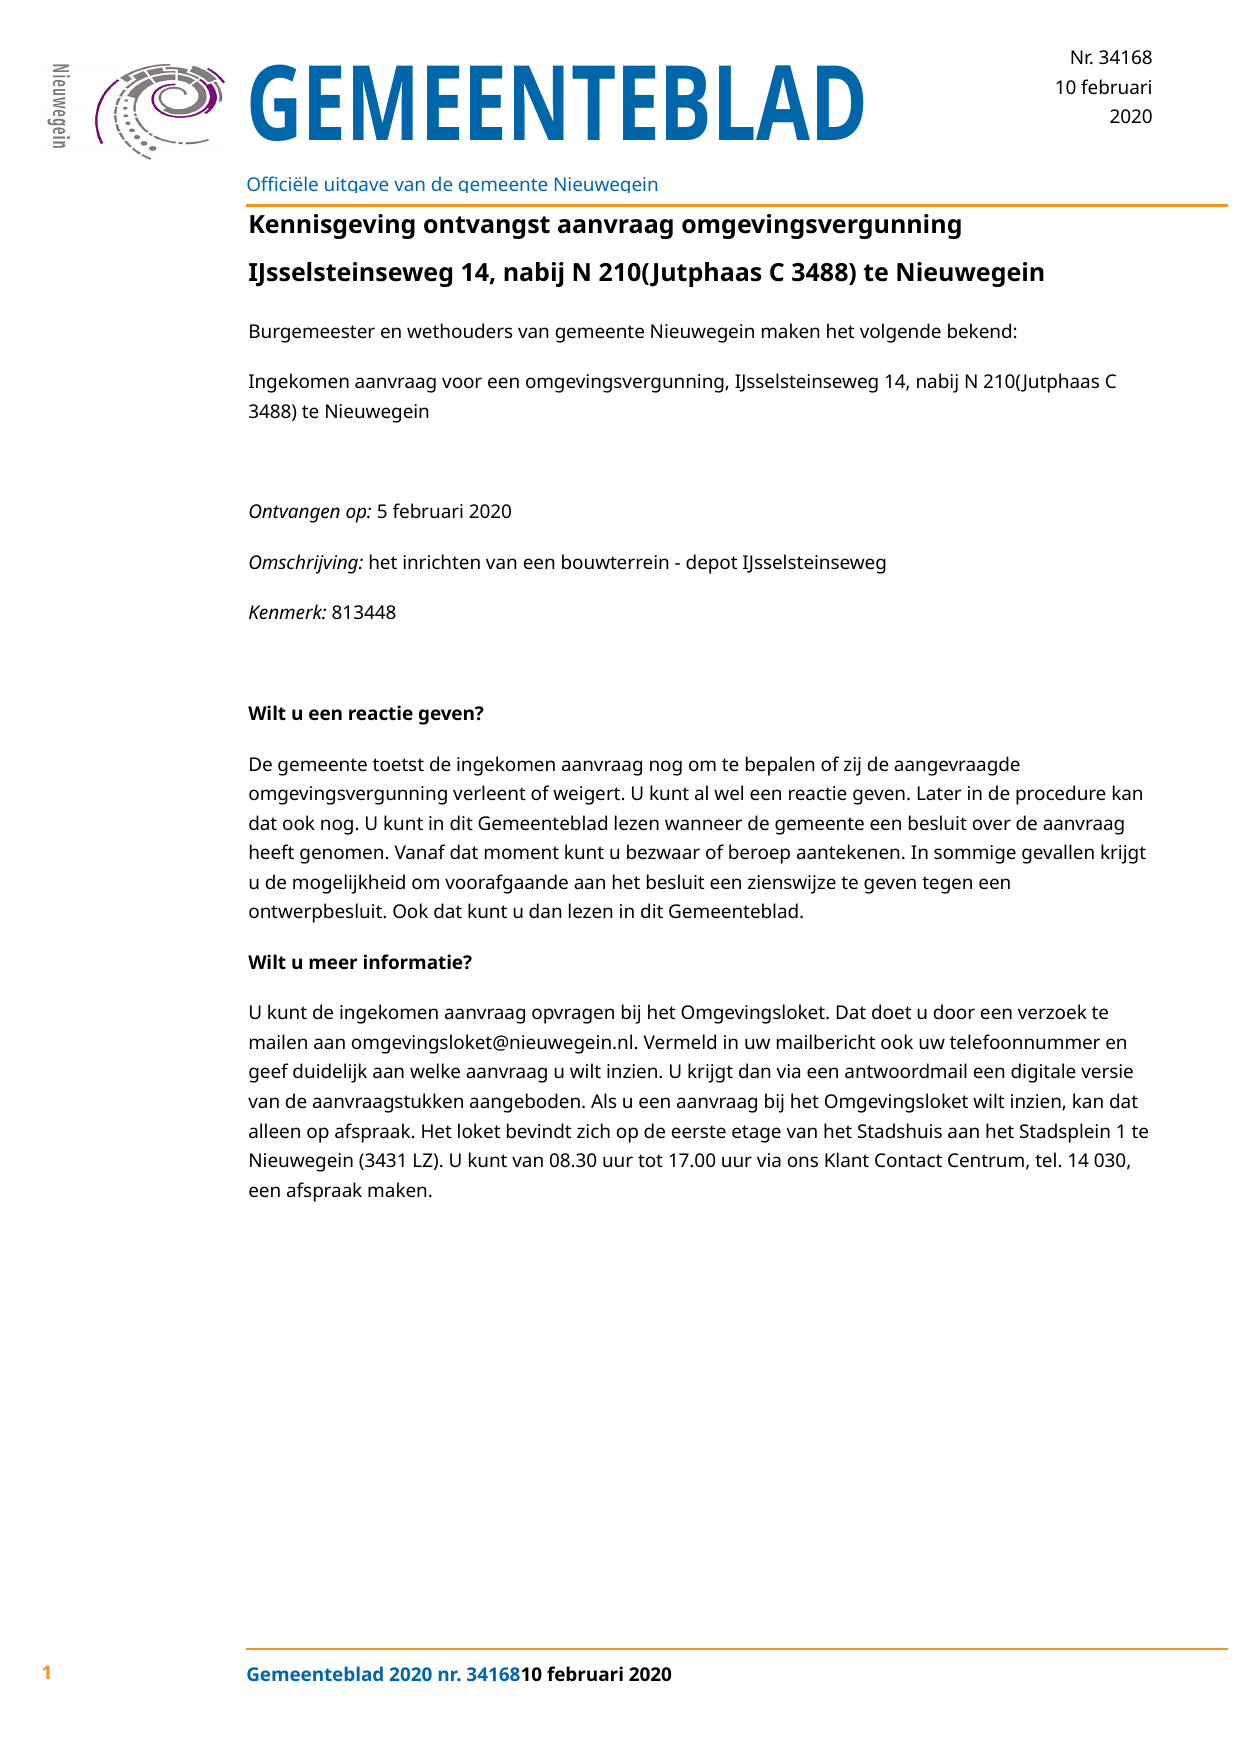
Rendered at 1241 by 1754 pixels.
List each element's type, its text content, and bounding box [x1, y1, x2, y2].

text Wilt u meer informatie? [248, 949, 1152, 975]
picture [41, 47, 231, 172]
text Kenmerk: 813448 [248, 599, 1152, 625]
text Wilt u een reactie geven? [248, 700, 1152, 726]
text Kennisgeving ontvangst aanvraag omgevingsvergunning IJsselsteinseweg 14, nabij N 210(Jutphaas C 3488) te Nieuwegein [248, 207, 1152, 288]
text Ingekomen aanvraag voor een omgevingsvergunning, IJsselsteinseweg 14, nabij N 210(Jutphaas C 3488) te Nieuwegein [248, 368, 1152, 424]
text Omschrijving: het inrichten van een bouwterrein - depot IJsselsteinseweg [248, 549, 1152, 575]
text Ontvangen op: 5 februari 2020 [248, 499, 1152, 524]
text U kunt de ingekomen aanvraag opvragen bij het Omgevingsloket. Dat doet u door een verzoek te mailen aan omgevingsloket@nieuwegein.nl. Vermeld in uw mailbericht ook uw telefoonnummer en geef duidelijk aan welke aanvraag u wilt inzien. U krijgt dan via een antwoordmail een digitale versie van de aanvraagstukken aangeboden. Als u een aanvraag bij het Omgevingsloket wilt inzien, kan dat alleen op afspraak. Het loket bevindt zich op de eerste etage van het Stadshuis aan het Stadsplein 1 te Nieuwegein (3431 LZ). U kunt van 08.30 uur tot 17.00 uur via ons Klant Contact Centrum, tel. 14 030, een afspraak maken. [248, 999, 1152, 1203]
text Burgemeester en wethouders van gemeente Nieuwegein maken het volgende bekend: [248, 318, 1152, 344]
text De gemeente toetst de ingekomen aanvraag nog om te bepalen of zij de aangevraagde omgevingsvergunning verleent of weigert. U kunt al wel een reactie geven. Later in de procedure kan dat ook nog. U kunt in dit Gemeenteblad lezen wanneer de gemeente een besluit over de aanvraag heeft genomen. Vanaf dat moment kunt u bezwaar of beroep aantekenen. In sommige gevallen krijgt u de mogelijkheid om voorafgaande aan het besluit een zienswijze te geven tegen een ontwerpbesluit. Ook dat kunt u dan lezen in dit Gemeenteblad. [248, 751, 1152, 924]
